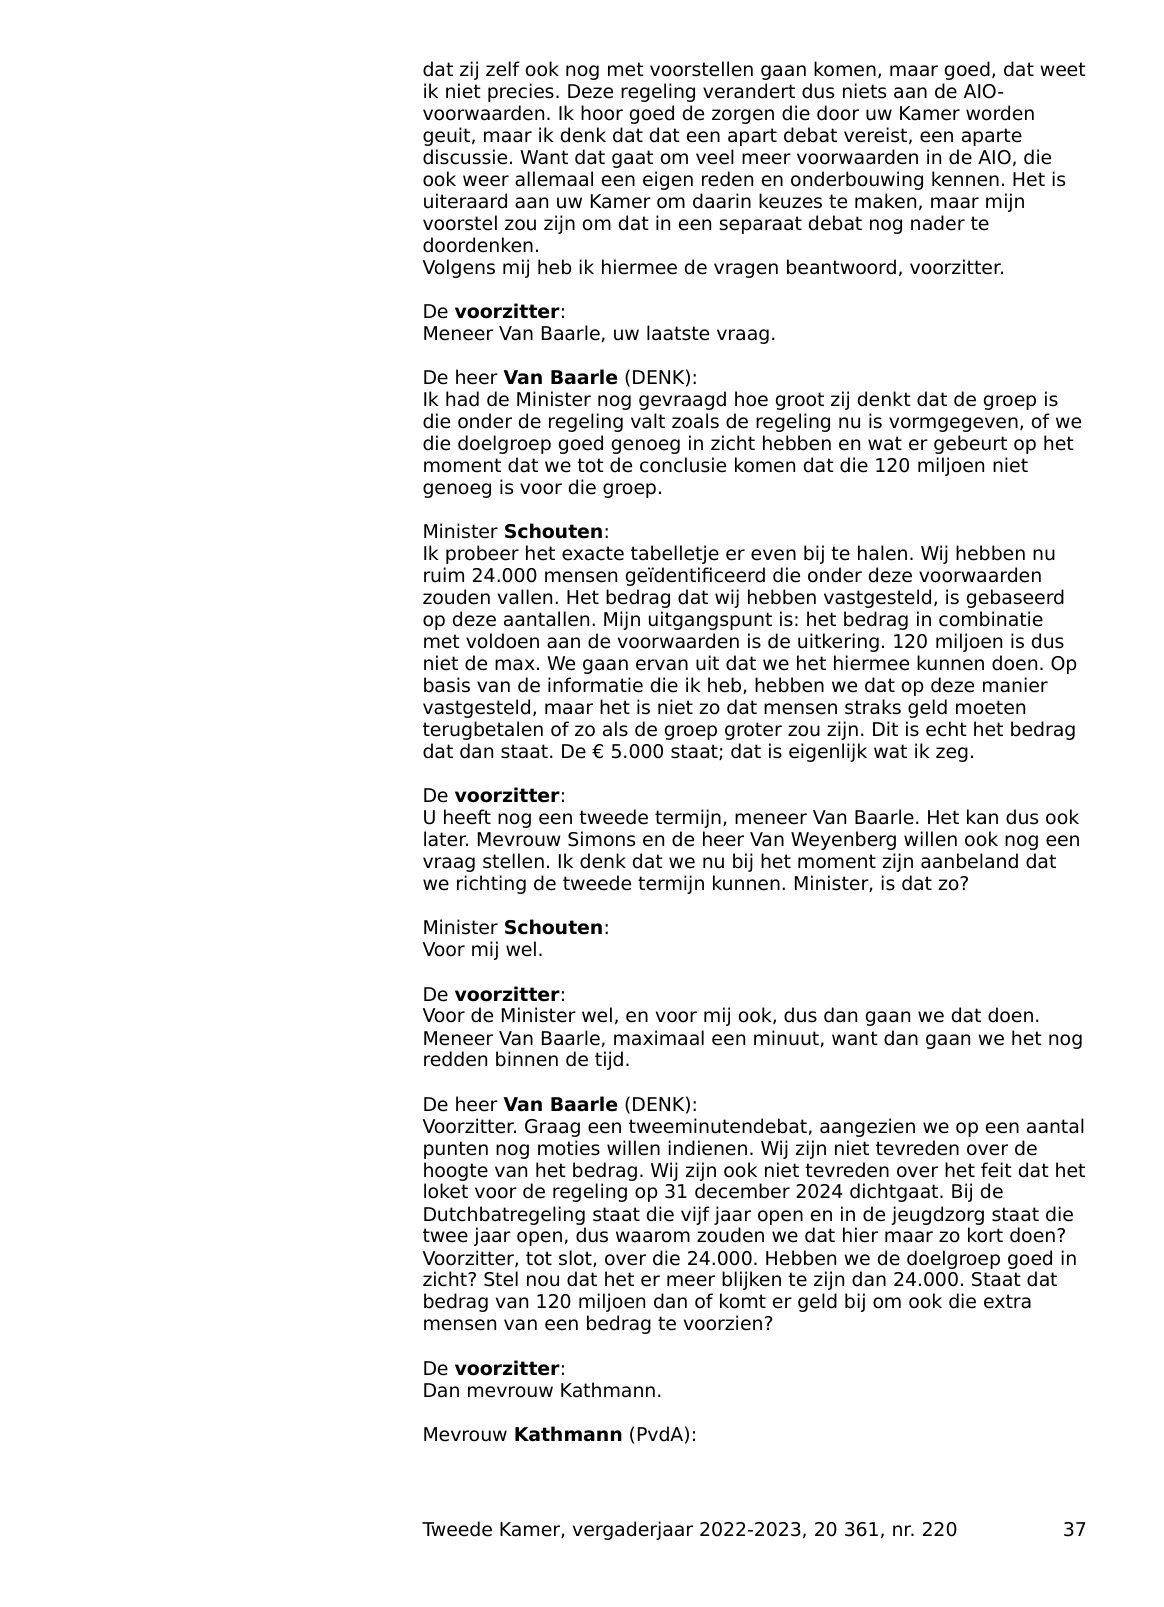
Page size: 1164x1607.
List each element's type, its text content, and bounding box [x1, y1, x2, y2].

text De heer Van Baarle (DENK): [422, 1093, 1087, 1116]
text De voorzitter: [422, 301, 1087, 323]
text Meneer Van Baarle, uw laatste vraag. [422, 323, 1087, 345]
text De voorzitter: [422, 983, 1087, 1005]
text Dan mevrouw Kathmann. [422, 1379, 1087, 1401]
text Minister Schouten: [422, 521, 1087, 543]
text Voorzitter. Graag een tweeminutendebat, aangezien we op een aantal punten nog moties willen indienen. Wij zijn niet tevreden over de hoogte van het bedrag. Wij zijn ook niet tevreden over het feit dat het loket voor de regeling op 31 december 2024 dichtgaat. Bij de Dutchbatregeling staat die vijf jaar open en in de jeugdzorg staat die twee jaar open, dus waarom zouden we dat hier maar zo kort doen? [422, 1116, 1087, 1247]
text De voorzitter: [422, 785, 1087, 807]
text Minister Schouten: [422, 917, 1087, 939]
text De heer Van Baarle (DENK): [422, 367, 1087, 389]
text Ik probeer het exacte tabelletje er even bij te halen. Wij hebben nu ruim 24.000 mensen geïdentificeerd die onder deze voorwaarden zouden vallen. Het bedrag dat wij hebben vastgesteld, is gebaseerd op deze aantallen. Mijn uitgangspunt is: het bedrag in combinatie met voldoen aan de voorwaarden is de uitkering. 120 miljoen is dus niet de max. We gaan ervan uit dat we het hiermee kunnen doen. Op basis van de informatie die ik heb, hebben we dat op deze manier vastgesteld, maar het is niet zo dat mensen straks geld moeten terugbetalen of zo als de groep groter zou zijn. Dit is echt het bedrag dat dan staat. De € 5.000 staat; dat is eigenlijk wat ik zeg. [422, 543, 1087, 763]
text Ik had de Minister nog gevraagd hoe groot zij denkt dat de groep is die onder de regeling valt zoals de regeling nu is vormgegeven, of we die doelgroep goed genoeg in zicht hebben en wat er gebeurt op het moment dat we tot de conclusie komen dat die 120 miljoen niet genoeg is voor die groep. [422, 389, 1087, 499]
text Mevrouw Kathmann (PvdA): [422, 1424, 1087, 1446]
text De voorzitter: [422, 1357, 1087, 1379]
text dat zij zelf ook nog met voorstellen gaan komen, maar goed, dat weet ik niet precies. Deze regeling verandert dus niets aan de AIO-voorwaarden. Ik hoor goed de zorgen die door uw Kamer worden geuit, maar ik denk dat dat een apart debat vereist, een aparte discussie. Want dat gaat om veel meer voorwaarden in de AIO, die ook weer allemaal een eigen reden en onderbouwing kennen. Het is uiteraard aan uw Kamer om daarin keuzes te maken, maar mijn voorstel zou zijn om dat in een separaat debat nog nader te doordenken. [422, 59, 1087, 257]
text U heeft nog een tweede termijn, meneer Van Baarle. Het kan dus ook later. Mevrouw Simons en de heer Van Weyenberg willen ook nog een vraag stellen. Ik denk dat we nu bij het moment zijn aanbeland dat we richting de tweede termijn kunnen. Minister, is dat zo? [422, 807, 1087, 895]
text Voorzitter, tot slot, over die 24.000. Hebben we de doelgroep goed in zicht? Stel nou dat het er meer blijken te zijn dan 24.000. Staat dat bedrag van 120 miljoen dan of komt er geld bij om ook die extra mensen van een bedrag te voorzien? [422, 1247, 1087, 1335]
text Voor de Minister wel, en voor mij ook, dus dan gaan we dat doen. Meneer Van Baarle, maximaal een minuut, want dan gaan we het nog redden binnen de tijd. [422, 1005, 1087, 1071]
text Volgens mij heb ik hiermee de vragen beantwoord, voorzitter. [422, 257, 1087, 279]
text Voor mij wel. [422, 939, 1087, 961]
